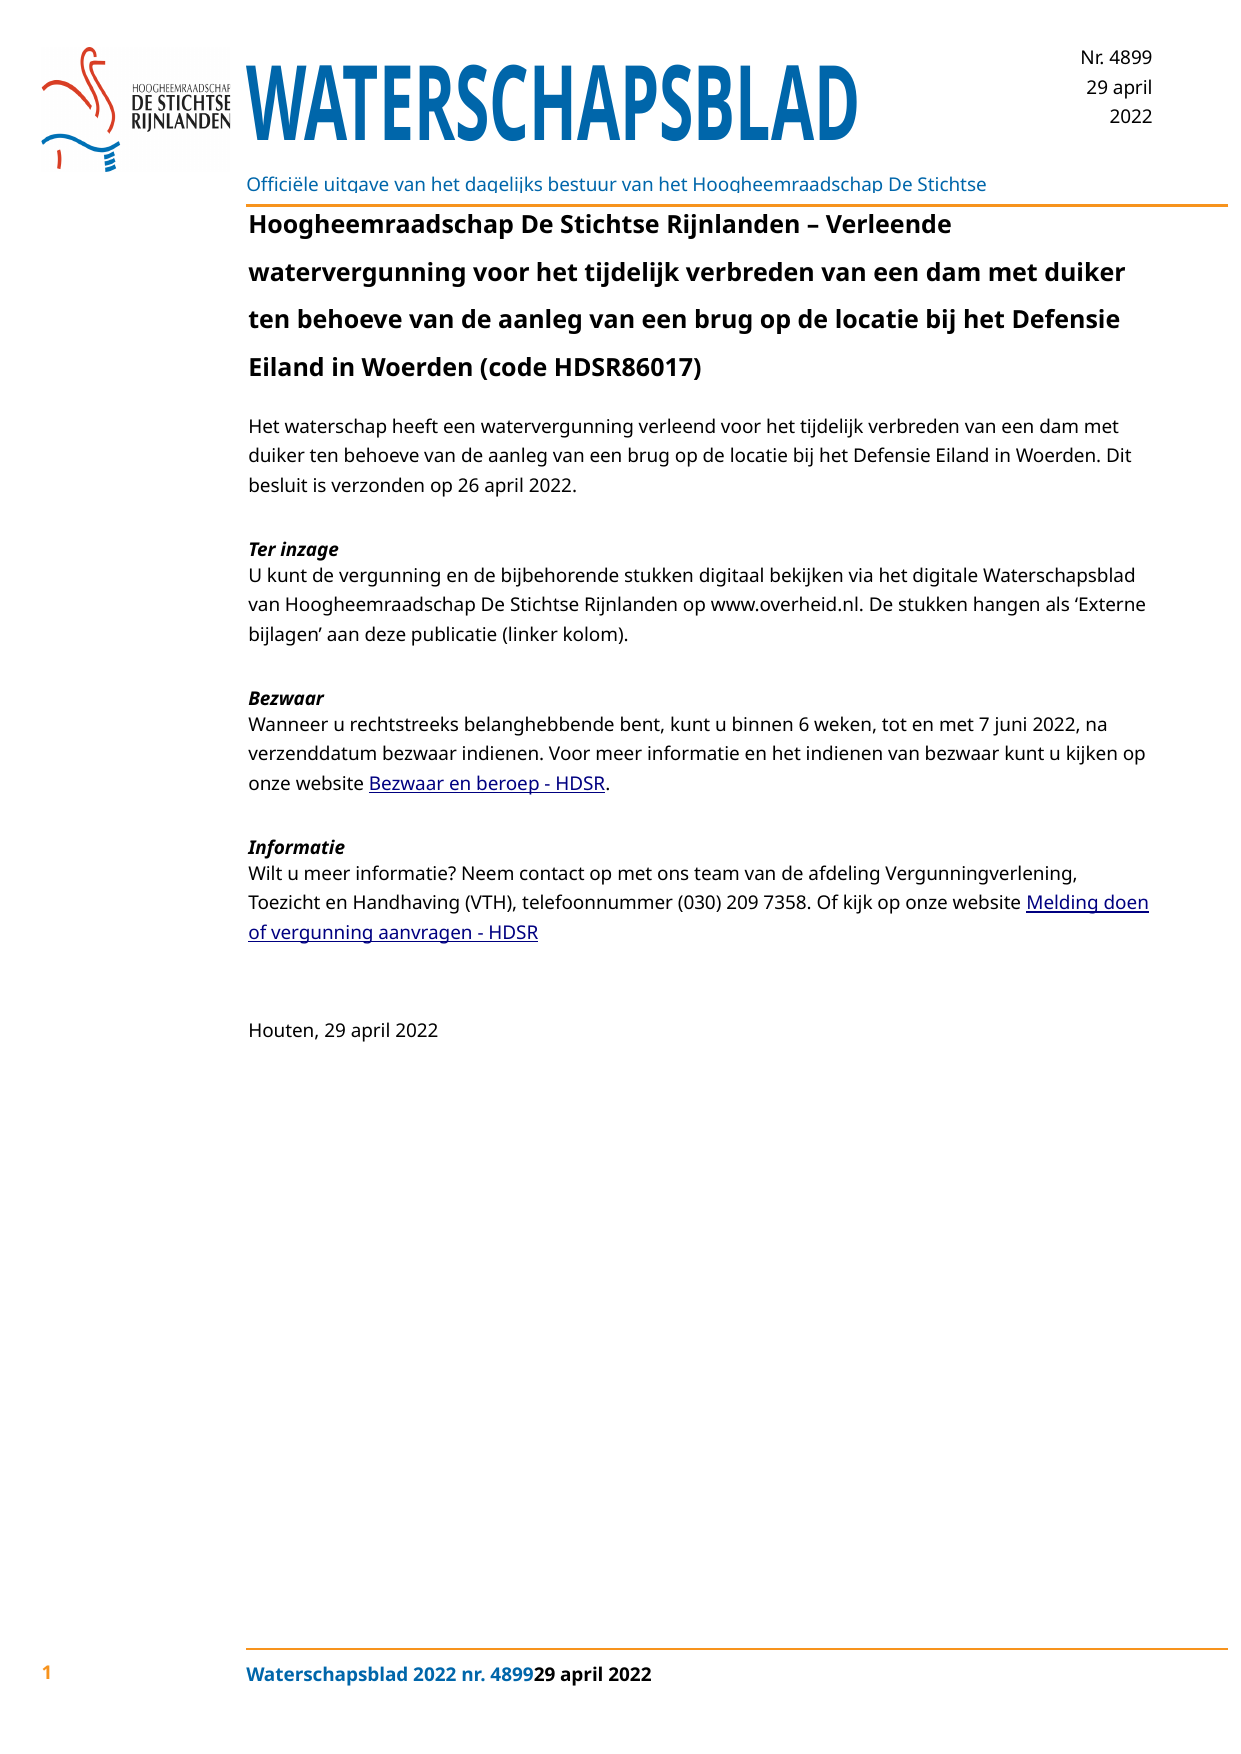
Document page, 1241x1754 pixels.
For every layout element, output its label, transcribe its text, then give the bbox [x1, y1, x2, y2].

text Het waterschap heeft een watervergunning verleend voor het tijdelijk verbreden van een dam met duiker ten behoeve van de aanleg van een brug op de locatie bij het Defensie Eiland in Woerden. Dit besluit is verzonden op 26 april 2022. [248, 413, 1152, 498]
text Ter inzage [248, 536, 1152, 562]
text Hoogheemraadschap De Stichtse Rijnlanden – Verleende watervergunning voor het tijdelijk verbreden van een dam met duiker ten behoeve van de aanleg van een brug op de locatie bij het Defensie Eiland in Woerden (code HDSR86017) [248, 207, 1152, 384]
picture [41, 47, 231, 172]
text Wilt u meer informatie? Neem contact op met ons team van de afdeling Vergunningverlening, Toezicht en Handhaving (VTH), telefoonnummer (030) 209 7358. Of kijk op onze website Melding doen of vergunning aanvragen - HDSR [248, 860, 1152, 944]
text Wanneer u rechtstreeks belanghebbende bent, kunt u binnen 6 weken, tot en met 7 juni 2022, na verzenddatum bezwaar indienen. Voor meer informatie en het indienen van bezwaar kunt u kijken op onze website Bezwaar en beroep - HDSR. [248, 711, 1152, 796]
text Bezwaar [248, 685, 1152, 711]
text U kunt de vergunning en de bijbehorende stukken digitaal bekijken via het digitale Waterschapsblad van Hoogheemraadschap De Stichtse Rijnlanden op www.overheid.nl. De stukken hangen als ‘Externe bijlagen’ aan deze publicatie (linker kolom). [248, 562, 1152, 647]
text Informatie [248, 834, 1152, 860]
text Houten, 29 april 2022 [248, 1017, 1152, 1043]
